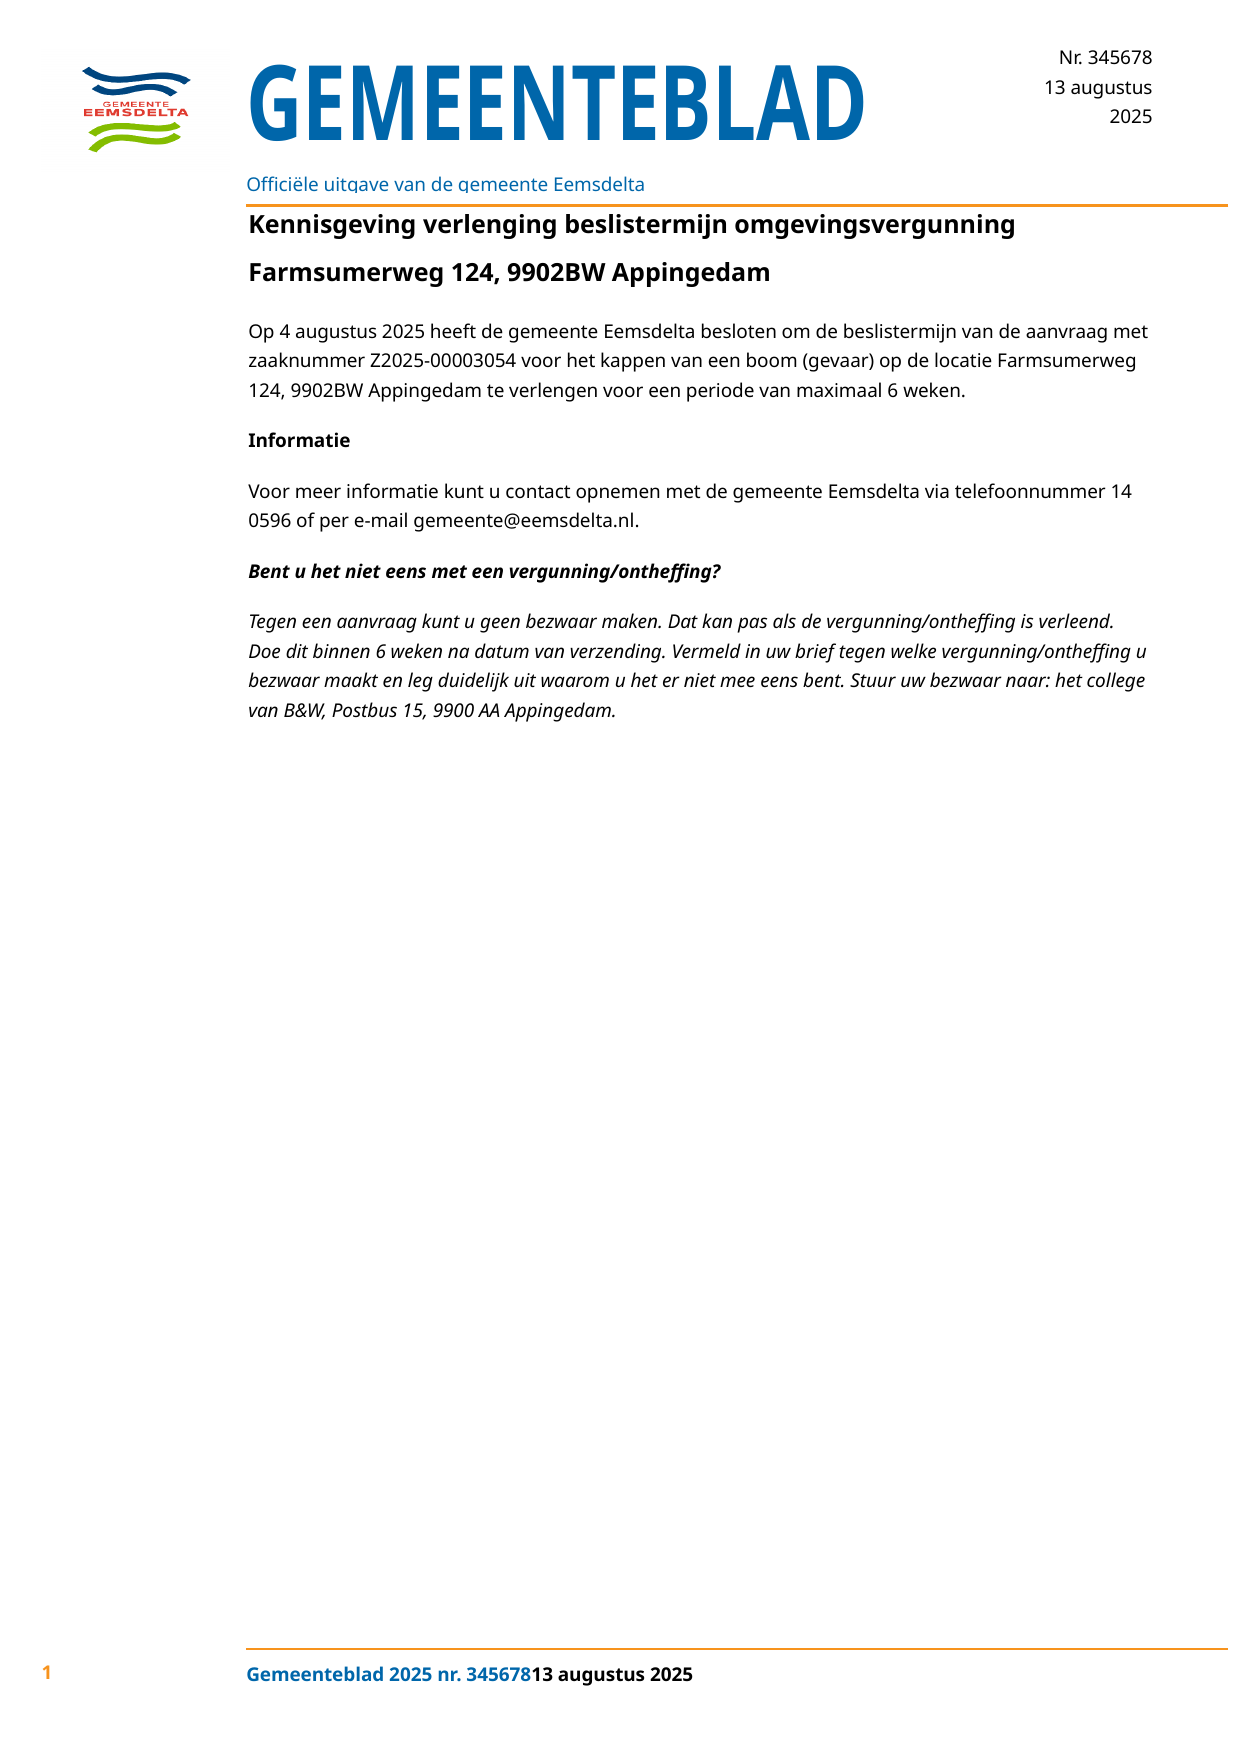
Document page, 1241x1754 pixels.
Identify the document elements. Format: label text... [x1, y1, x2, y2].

text Tegen een aanvraag kunt u geen bezwaar maken. Dat kan pas als de vergunning/ontheffing is verleend. Doe dit binnen 6 weken na datum van verzending. Vermeld in uw brief tegen welke vergunning/ontheffing u bezwaar maakt en leg duidelijk uit waarom u het er niet mee eens bent. Stuur uw bezwaar naar: het college van B&W, Postbus 15, 9900 AA Appingedam. [248, 608, 1152, 723]
text Informatie [248, 427, 1152, 453]
text Op 4 augustus 2025 heeft de gemeente Eemsdelta besloten om de beslistermijn van de aanvraag met zaaknummer Z2025-00003054 voor het kappen van een boom (gevaar) op de locatie Farmsumerweg 124, 9902BW Appingedam te verlengen voor een periode van maximaal 6 weken. [248, 318, 1152, 403]
text Kennisgeving verlenging beslistermijn omgevingsvergunning Farmsumerweg 124, 9902BW Appingedam [248, 207, 1152, 288]
text Voor meer informatie kunt u contact opnemen met de gemeente Eemsdelta via telefoonnummer 14 0596 of per e-mail gemeente@eemsdelta.nl. [248, 478, 1152, 533]
text Bent u het niet eens met een vergunning/ontheffing? [248, 558, 1152, 584]
picture [41, 47, 231, 172]
